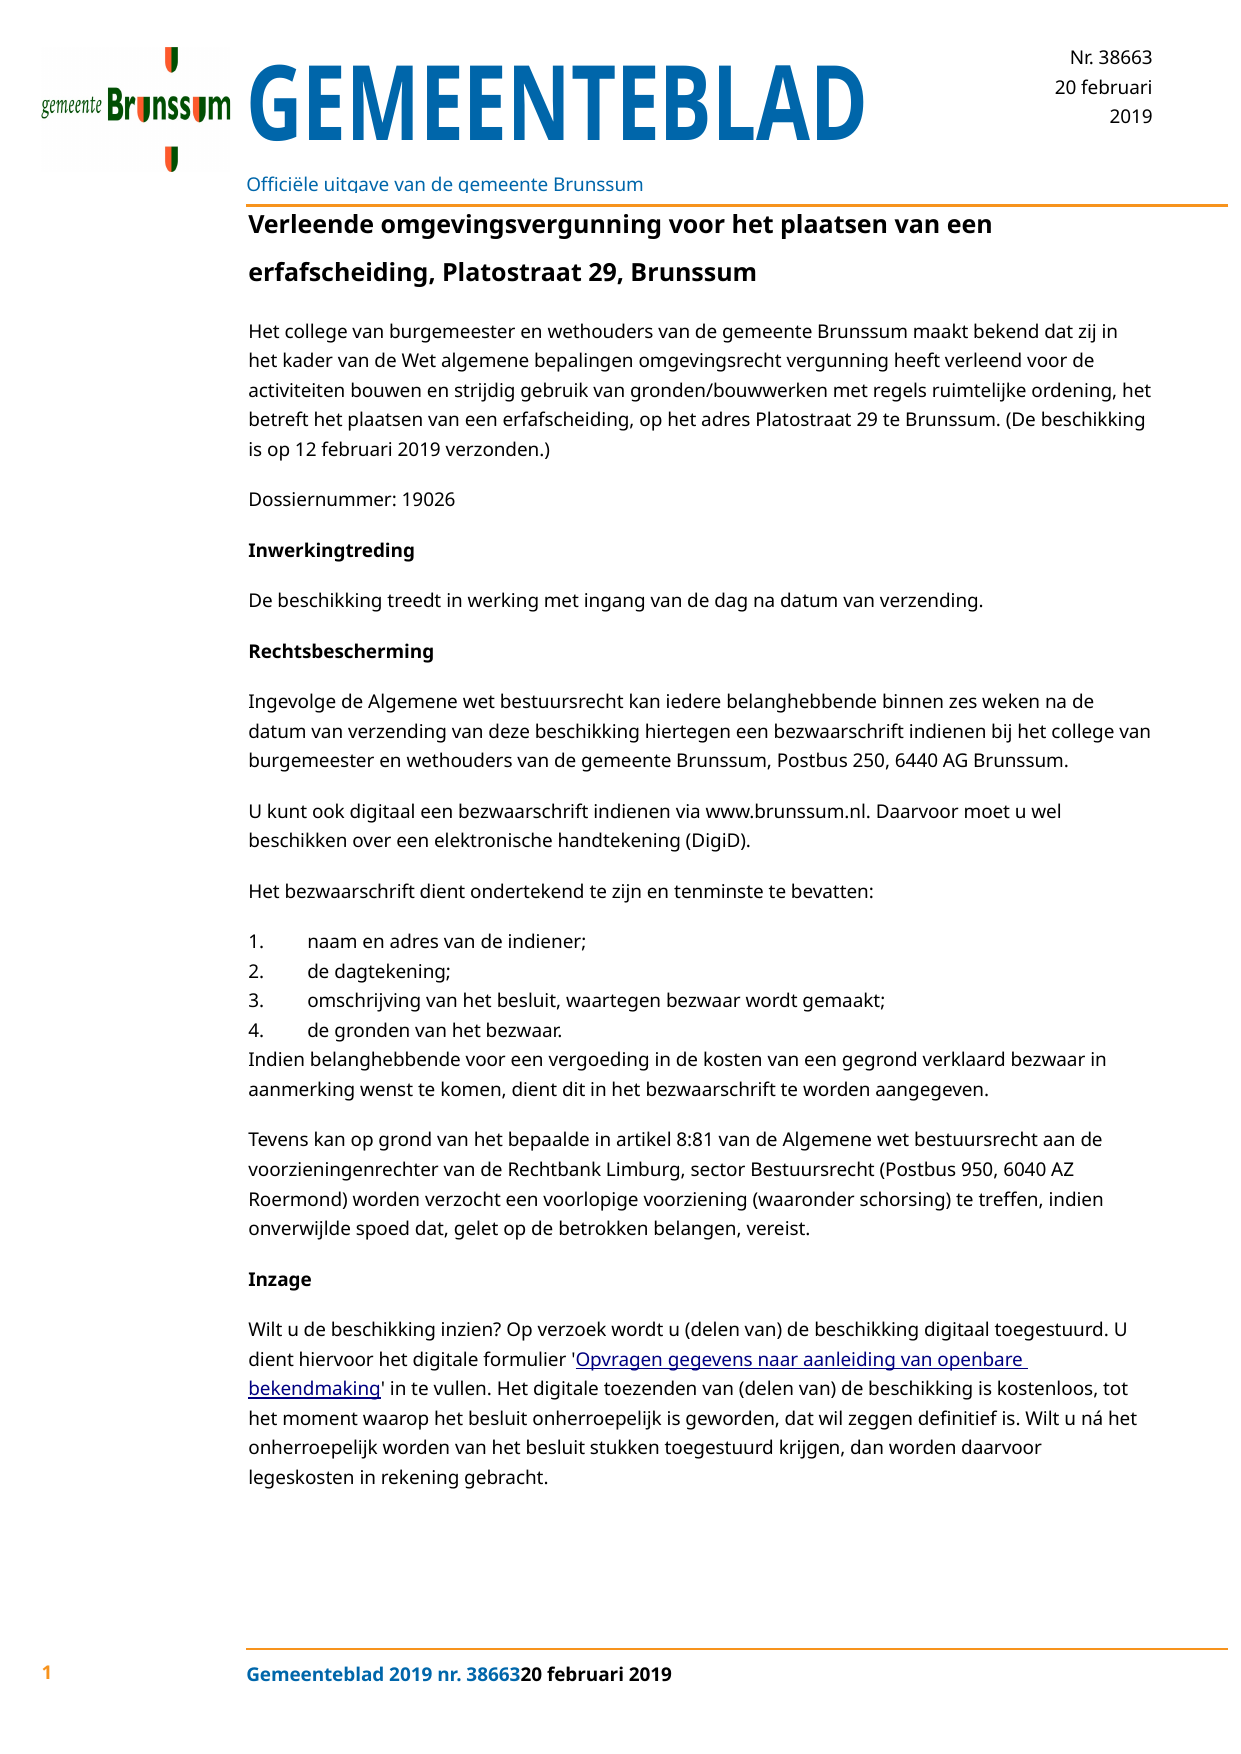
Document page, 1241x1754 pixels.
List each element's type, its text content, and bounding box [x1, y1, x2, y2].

text Het bezwaarschrift dient ondertekend te zijn en tenminste te bevatten: [248, 878, 1152, 904]
text Dossiernummer: 19026 [248, 487, 1152, 512]
text Ingevolge de Algemene wet bestuursrecht kan iedere belanghebbende binnen zes weken na de datum van verzending van deze beschikking hiertegen een bezwaarschrift indienen bij het college van burgemeester en wethouders van de gemeente Brunssum, Postbus 250, 6440 AG Brunssum. [248, 688, 1152, 773]
list naam en adres van de indiener; [248, 928, 1152, 954]
text Inwerkingtreding [248, 537, 1152, 563]
text Tevens kan op grond van het bepaalde in artikel 8:81 van de Algemene wet bestuursrecht aan de voorzieningenrechter van de Rechtbank Limburg, sector Bestuursrecht (Postbus 950, 6040 AZ Roermond) worden verzocht een voorlopige voorziening (waaronder schorsing) te treffen, indien onverwijlde spoed dat, gelet op de betrokken belangen, vereist. [248, 1127, 1152, 1241]
list omschrijving van het besluit, waartegen bezwaar wordt gemaakt; [248, 987, 1152, 1013]
text Rechtsbescherming [248, 638, 1152, 664]
list de gronden van het bezwaar. [248, 1017, 1152, 1043]
picture [41, 47, 231, 172]
list de dagtekening; [248, 958, 1152, 984]
text Indien belanghebbende voor een vergoeding in de kosten van een gegrond verklaard bezwaar in aanmerking wenst te komen, dient dit in het bezwaarschrift te worden aangegeven. [248, 1047, 1152, 1102]
text Wilt u de beschikking inzien? Op verzoek wordt u (delen van) de beschikking digitaal toegestuurd. U dient hiervoor het digitale formulier 'Opvragen gegevens naar aanleiding van openbare bekendmaking' in te vullen. Het digitale toezenden van (delen van) de beschikking is kostenloos, tot het moment waarop het besluit onherroepelijk is geworden, dat wil zeggen definitief is. Wilt u ná het onherroepelijk worden van het besluit stukken toegestuurd krijgen, dan worden daarvoor legeskosten in rekening gebracht. [248, 1316, 1152, 1490]
text U kunt ook digitaal een bezwaarschrift indienen via www.brunssum.nl. Daarvoor moet u wel beschikken over een elektronische handtekening (DigiD). [248, 798, 1152, 853]
text Inzage [248, 1266, 1152, 1292]
text Verleende omgevingsvergunning voor het plaatsen van een erfafscheiding, Platostraat 29, Brunssum [248, 207, 1152, 288]
text Het college van burgemeester en wethouders van de gemeente Brunssum maakt bekend dat zij in het kader van de Wet algemene bepalingen omgevingsrecht vergunning heeft verleend voor de activiteiten bouwen en strijdig gebruik van gronden/bouwwerken met regels ruimtelijke ordening, het betreft het plaatsen van een erfafscheiding, op het adres Platostraat 29 te Brunssum. (De beschikking is op 12 februari 2019 verzonden.) [248, 318, 1152, 462]
text De beschikking treedt in werking met ingang van de dag na datum van verzending. [248, 587, 1152, 613]
